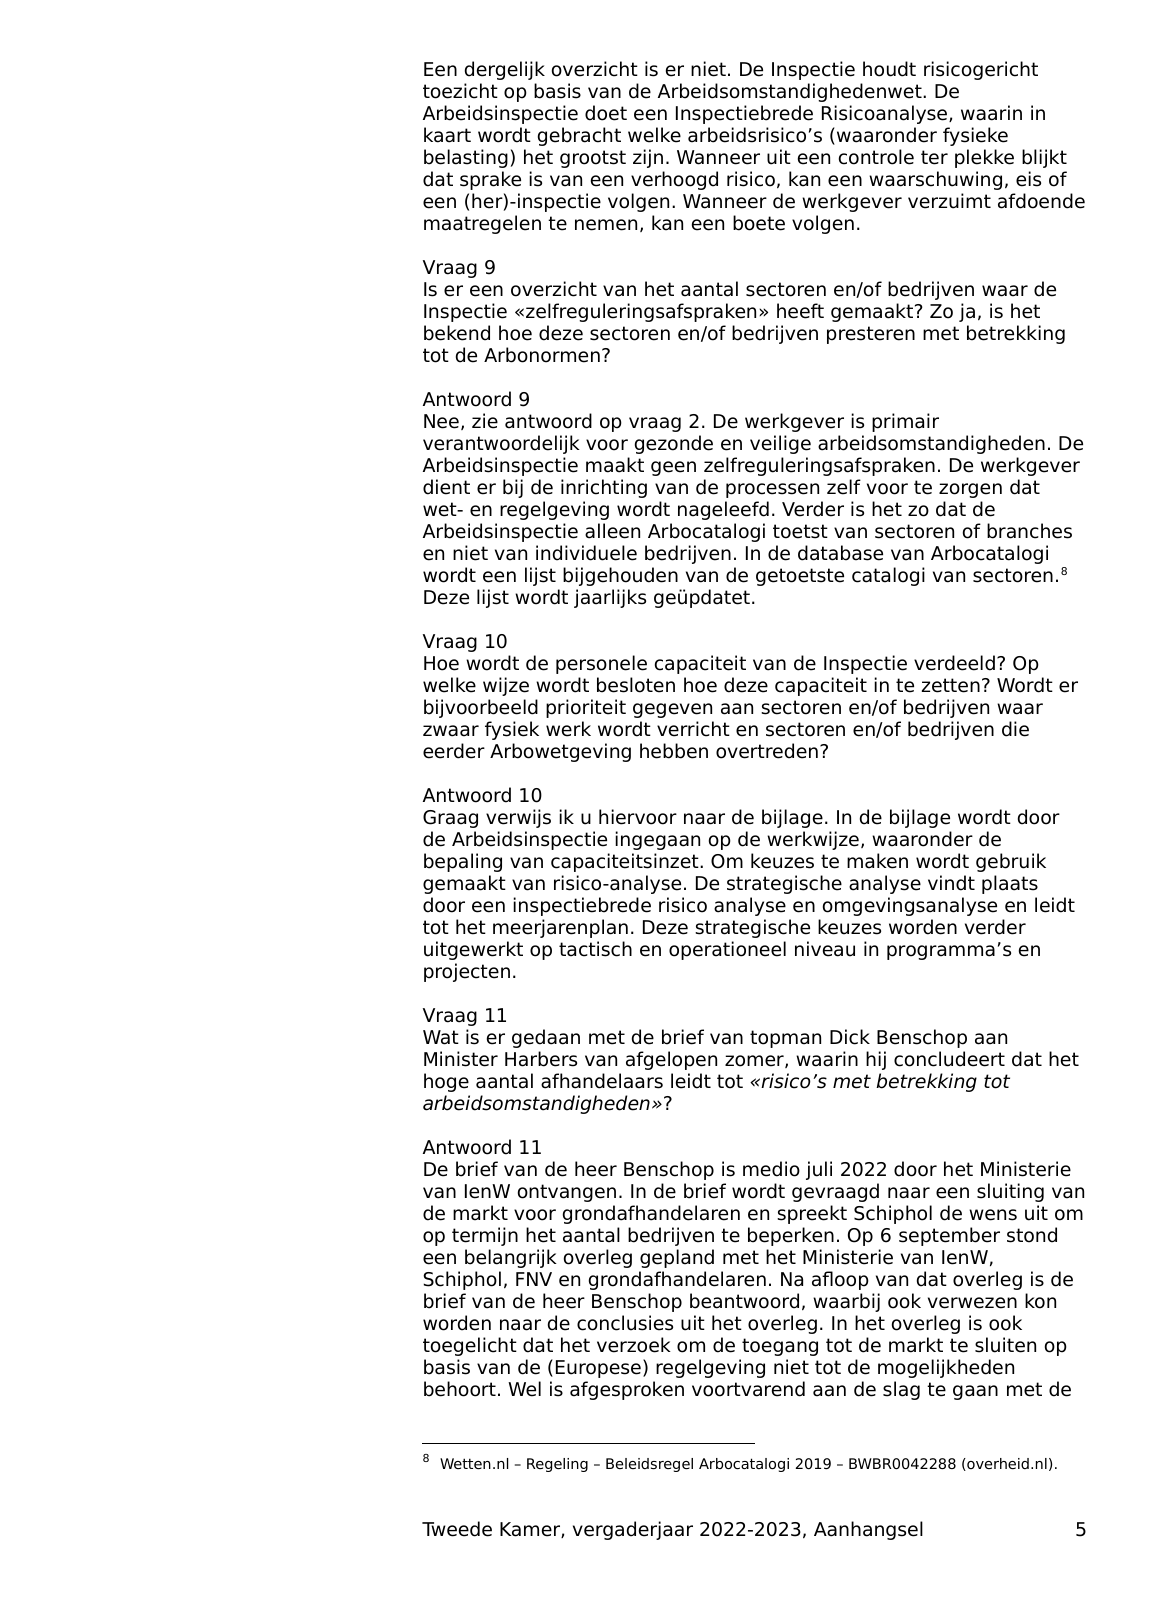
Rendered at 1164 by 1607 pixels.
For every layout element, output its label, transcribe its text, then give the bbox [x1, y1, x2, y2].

text Vraag 9 [422, 257, 1087, 279]
text Hoe wordt de personele capaciteit van de Inspectie verdeeld? Op welke wijze wordt besloten hoe deze capaciteit in te zetten? Wordt er bijvoorbeeld prioriteit gegeven aan sectoren en/of bedrijven waar zwaar fysiek werk wordt verricht en sectoren en/of bedrijven die eerder Arbowetgeving hebben overtreden? [422, 653, 1087, 763]
text Een dergelijk overzicht is er niet. De Inspectie houdt risicogericht toezicht op basis van de Arbeidsomstandighedenwet. De Arbeidsinspectie doet een Inspectiebrede Risicoanalyse, waarin in kaart wordt gebracht welke arbeidsrisico’s (waaronder fysieke belasting) het grootst zijn. Wanneer uit een controle ter plekke blijkt dat sprake is van een verhoogd risico, kan een waarschuwing, eis of een (her)-inspectie volgen. Wanneer de werkgever verzuimt afdoende maatregelen te nemen, kan een boete volgen. [422, 59, 1087, 235]
text Vraag 11 [422, 1005, 1087, 1027]
text Antwoord 10 [422, 785, 1087, 807]
text Wetten.nl – Regeling – Beleidsregel Arbocatalogi 2019 – BWBR0042288 (overheid.nl). [422, 1452, 1087, 1474]
text Graag verwijs ik u hiervoor naar de bijlage. In de bijlage wordt door de Arbeidsinspectie ingegaan op de werkwijze, waaronder de bepaling van capaciteitsinzet. Om keuzes te maken wordt gebruik gemaakt van risico-analyse. De strategische analyse vindt plaats door een inspectiebrede risico analyse en omgevingsanalyse en leidt tot het meerjarenplan. Deze strategische keuzes worden verder uitgewerkt op tactisch en operationeel niveau in programma’s en projecten. [422, 807, 1087, 983]
text Antwoord 9 [422, 389, 1087, 411]
text Antwoord 11 [422, 1137, 1087, 1159]
text Wat is er gedaan met de brief van topman Dick Benschop aan Minister Harbers van afgelopen zomer, waarin hij concludeert dat het hoge aantal afhandelaars leidt tot «risico’s met betrekking tot arbeidsomstandigheden»? [422, 1027, 1087, 1115]
text Vraag 10 [422, 631, 1087, 653]
text Nee, zie antwoord op vraag 2. De werkgever is primair verantwoordelijk voor gezonde en veilige arbeidsomstandigheden. De Arbeidsinspectie maakt geen zelfreguleringsafspraken. De werkgever dient er bij de inrichting van de processen zelf voor te zorgen dat wet- en regelgeving wordt nageleefd. Verder is het zo dat de Arbeidsinspectie alleen Arbocatalogi toetst van sectoren of branches en niet van individuele bedrijven. In de database van Arbocatalogi wordt een lijst bijgehouden van de getoetste catalogi van sectoren. Deze lijst wordt jaarlijks geüpdatet. [422, 411, 1087, 609]
text Is er een overzicht van het aantal sectoren en/of bedrijven waar de Inspectie «zelfreguleringsafspraken» heeft gemaakt? Zo ja, is het bekend hoe deze sectoren en/of bedrijven presteren met betrekking tot de Arbonormen? [422, 279, 1087, 367]
text De brief van de heer Benschop is medio juli 2022 door het Ministerie van IenW ontvangen. In de brief wordt gevraagd naar een sluiting van de markt voor grondafhandelaren en spreekt Schiphol de wens uit om op termijn het aantal bedrijven te beperken. Op 6 september stond een belangrijk overleg gepland met het Ministerie van IenW, Schiphol, FNV en grondafhandelaren. Na afloop van dat overleg is de brief van de heer Benschop beantwoord, waarbij ook verwezen kon worden naar de conclusies uit het overleg. In het overleg is ook toegelicht dat het verzoek om de toegang tot de markt te sluiten op basis van de (Europese) regelgeving niet tot de mogelijkheden behoort. Wel is afgesproken voortvarend aan de slag te gaan met de [422, 1159, 1087, 1401]
